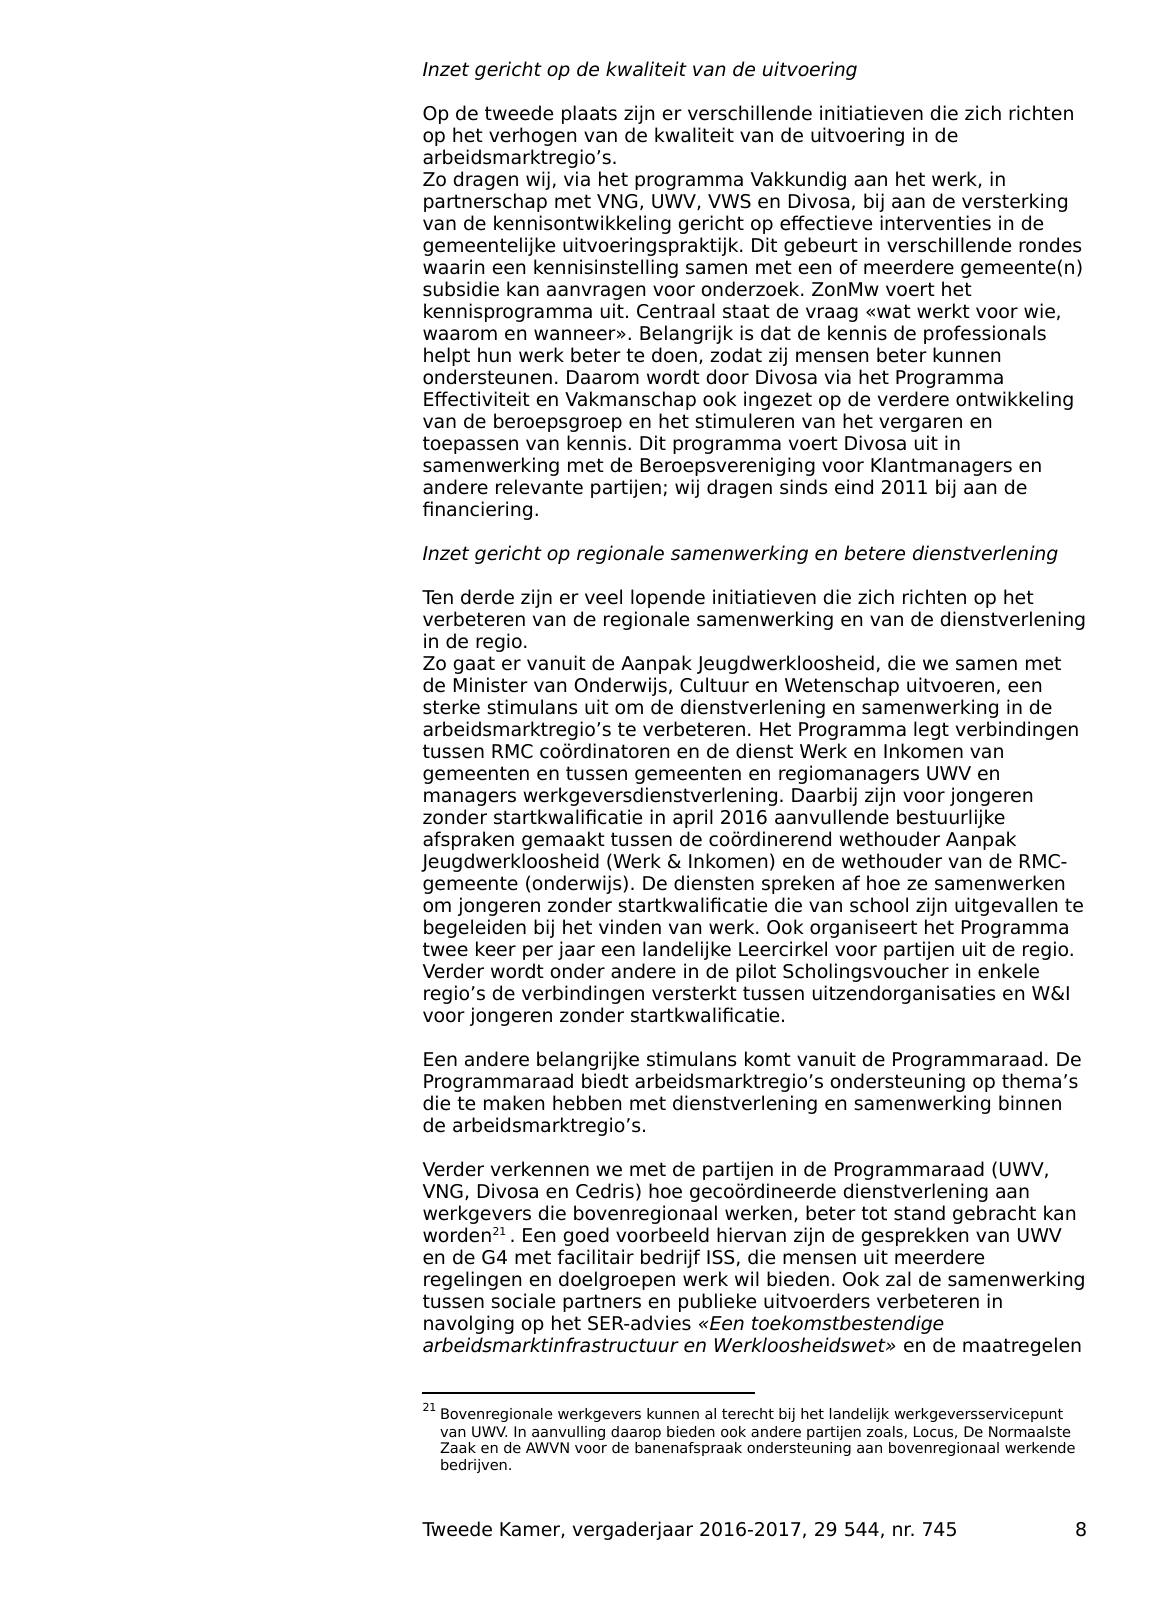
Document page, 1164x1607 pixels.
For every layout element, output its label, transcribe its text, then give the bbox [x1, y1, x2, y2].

text Bovenregionale werkgevers kunnen al terecht bij het landelijk werkgeversservicepunt van UWV. In aanvulling daarop bieden ook andere partijen zoals, Locus, De Normaalste Zaak en de AWVN voor de banenafspraak ondersteuning aan bovenregionaal werkende bedrijven. [422, 1402, 1087, 1474]
text Zo gaat er vanuit de Aanpak Jeugdwerkloosheid, die we samen met de Minister van Onderwijs, Cultuur en Wetenschap uitvoeren, een sterke stimulans uit om de dienstverlening en samenwerking in de arbeidsmarktregio’s te verbeteren. Het Programma legt verbindingen tussen RMC coördinatoren en de dienst Werk en Inkomen van gemeenten en tussen gemeenten en regiomanagers UWV en managers werkgeversdienstverlening. Daarbij zijn voor jongeren zonder startkwalificatie in april 2016 aanvullende bestuurlijke afspraken gemaakt tussen de coördinerend wethouder Aanpak Jeugdwerkloosheid (Werk & Inkomen) en de wethouder van de RMC-gemeente (onderwijs). De diensten spreken af hoe ze samenwerken om jongeren zonder startkwalificatie die van school zijn uitgevallen te begeleiden bij het vinden van werk. Ook organiseert het Programma twee keer per jaar een landelijke Leercirkel voor partijen uit de regio. Verder wordt onder andere in de pilot Scholingsvoucher in enkele regio’s de verbindingen versterkt tussen uitzendorganisaties en W&I voor jongeren zonder startkwalificatie. [422, 653, 1087, 1027]
subtitle Inzet gericht op regionale samenwerking en betere dienstverlening [422, 543, 1087, 565]
text Zo dragen wij, via het programma Vakkundig aan het werk, in partnerschap met VNG, UWV, VWS en Divosa, bij aan de versterking van de kennisontwikkeling gericht op effectieve interventies in de gemeentelijke uitvoeringspraktijk. Dit gebeurt in verschillende rondes waarin een kennisinstelling samen met een of meerdere gemeente(n) subsidie kan aanvragen voor onderzoek. ZonMw voert het kennisprogramma uit. Centraal staat de vraag «wat werkt voor wie, waarom en wanneer». Belangrijk is dat de kennis de professionals helpt hun werk beter te doen, zodat zij mensen beter kunnen ondersteunen. Daarom wordt door Divosa via het Programma Effectiviteit en Vakmanschap ook ingezet op de verdere ontwikkeling van de beroepsgroep en het stimuleren van het vergaren en toepassen van kennis. Dit programma voert Divosa uit in samenwerking met de Beroepsvereniging voor Klantmanagers en andere relevante partijen; wij dragen sinds eind 2011 bij aan de financiering. [422, 169, 1087, 521]
text Op de tweede plaats zijn er verschillende initiatieven die zich richten op het verhogen van de kwaliteit van de uitvoering in de arbeidsmarktregio’s. [422, 103, 1087, 169]
text Ten derde zijn er veel lopende initiatieven die zich richten op het verbeteren van de regionale samenwerking en van de dienstverlening in de regio. [422, 587, 1087, 653]
subtitle Inzet gericht op de kwaliteit van de uitvoering [422, 59, 1087, 81]
text Verder verkennen we met de partijen in de Programmaraad (UWV, VNG, Divosa en Cedris) hoe gecoördineerde dienstverlening aan werkgevers die bovenregionaal werken, beter tot stand gebracht kan worden. Een goed voorbeeld hiervan zijn de gesprekken van UWV en de G4 met facilitair bedrijf ISS, die mensen uit meerdere regelingen en doelgroepen werk wil bieden. Ook zal de samenwerking tussen sociale partners en publieke uitvoerders verbeteren in navolging op het SER-advies «Een toekomstbestendige arbeidsmarktinfrastructuur en Werkloosheidswet» en de maatregelen [422, 1159, 1087, 1357]
text Een andere belangrijke stimulans komt vanuit de Programmaraad. De Programmaraad biedt arbeidsmarktregio’s ondersteuning op thema’s die te maken hebben met dienstverlening en samenwerking binnen de arbeidsmarktregio’s. [422, 1049, 1087, 1137]
